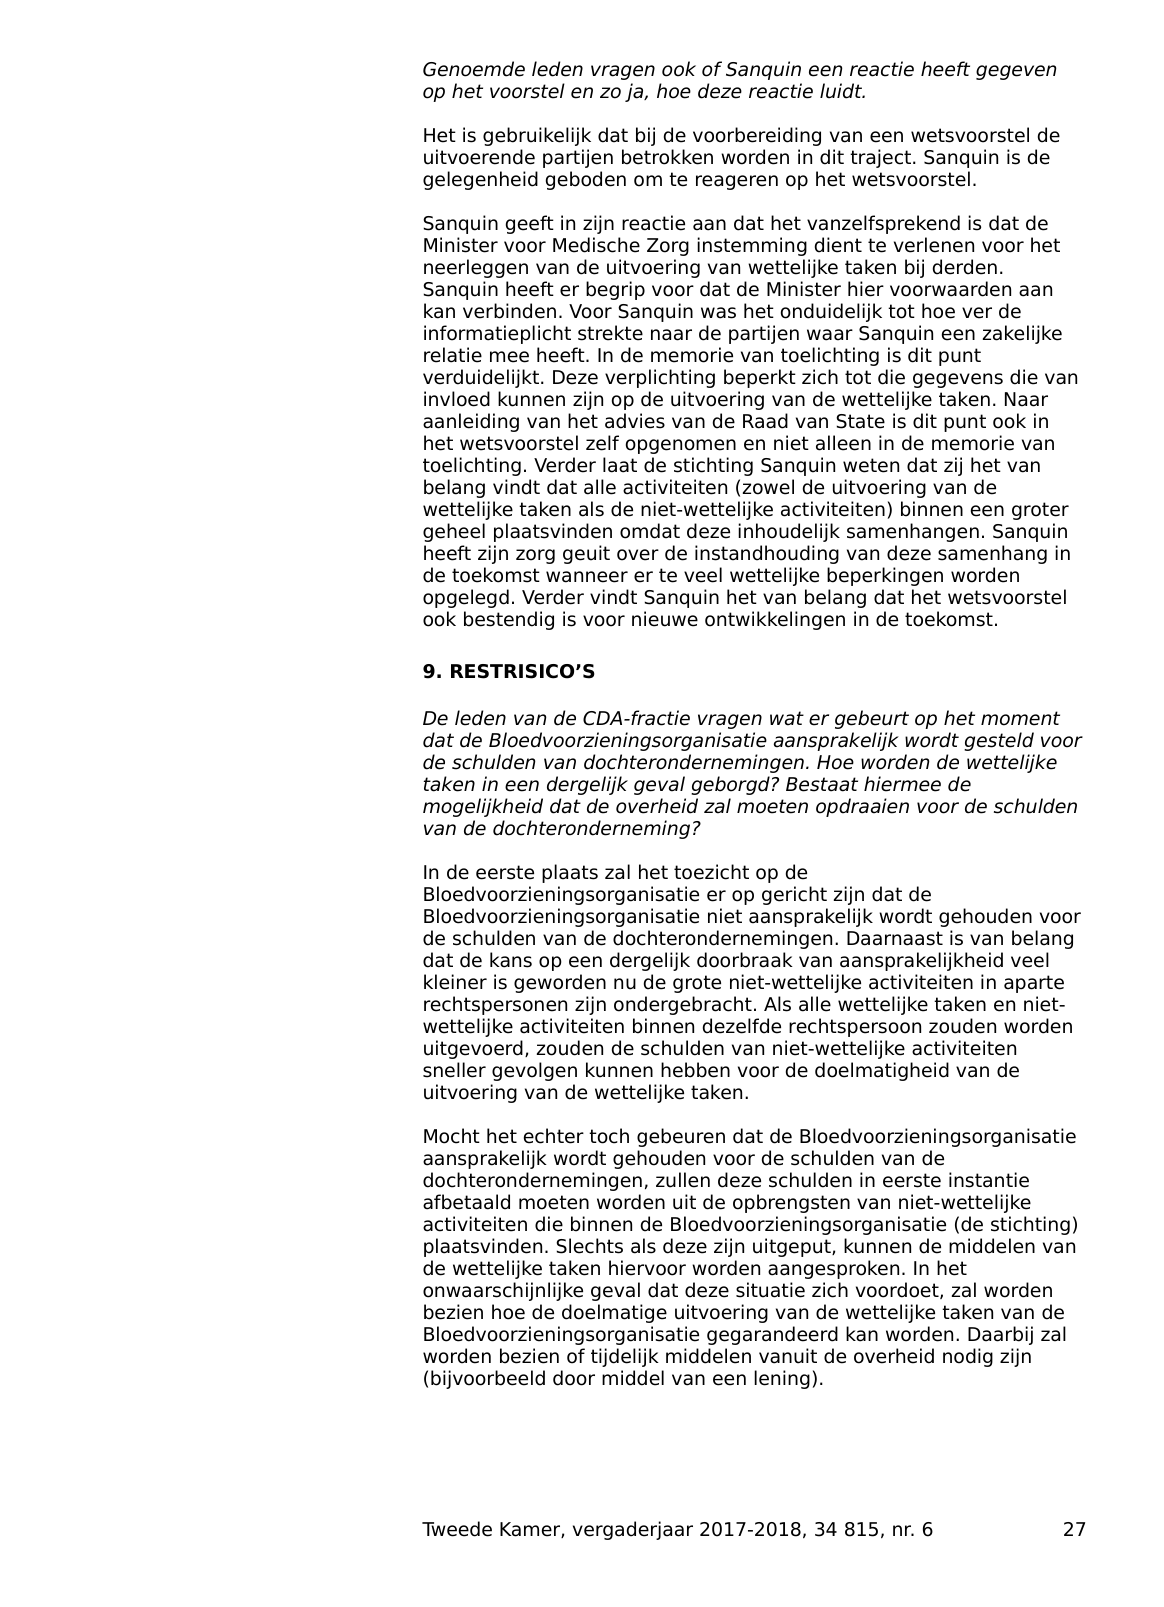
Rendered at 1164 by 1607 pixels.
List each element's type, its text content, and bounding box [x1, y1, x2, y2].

subtitle 9. RESTRISICO’S [422, 661, 1087, 683]
text Het is gebruikelijk dat bij de voorbereiding van een wetsvoorstel de uitvoerende partijen betrokken worden in dit traject. Sanquin is de gelegenheid geboden om te reageren op het wetsvoorstel. [422, 125, 1087, 191]
text Mocht het echter toch gebeuren dat de Bloedvoorzieningsorganisatie aansprakelijk wordt gehouden voor de schulden van de dochterondernemingen, zullen deze schulden in eerste instantie afbetaald moeten worden uit de opbrengsten van niet-wettelijke activiteiten die binnen de Bloedvoorzieningsorganisatie (de stichting) plaatsvinden. Slechts als deze zijn uitgeput, kunnen de middelen van de wettelijke taken hiervoor worden aangesproken. In het onwaarschijnlijke geval dat deze situatie zich voordoet, zal worden bezien hoe de doelmatige uitvoering van de wettelijke taken van de Bloedvoorzieningsorganisatie gegarandeerd kan worden. Daarbij zal worden bezien of tijdelijk middelen vanuit de overheid nodig zijn (bijvoorbeeld door middel van een lening). [422, 1126, 1087, 1390]
text In de eerste plaats zal het toezicht op de Bloedvoorzieningsorganisatie er op gericht zijn dat de Bloedvoorzieningsorganisatie niet aansprakelijk wordt gehouden voor de schulden van de dochterondernemingen. Daarnaast is van belang dat de kans op een dergelijk doorbraak van aansprakelijkheid veel kleiner is geworden nu de grote niet-wettelijke activiteiten in aparte rechtspersonen zijn ondergebracht. Als alle wettelijke taken en niet-wettelijke activiteiten binnen dezelfde rechtspersoon zouden worden uitgevoerd, zouden de schulden van niet-wettelijke activiteiten sneller gevolgen kunnen hebben voor de doelmatigheid van de uitvoering van de wettelijke taken. [422, 862, 1087, 1104]
text De leden van de CDA-fractie vragen wat er gebeurt op het moment dat de Bloedvoorzieningsorganisatie aansprakelijk wordt gesteld voor de schulden van dochterondernemingen. Hoe worden de wettelijke taken in een dergelijk geval geborgd? Bestaat hiermee de mogelijkheid dat de overheid zal moeten opdraaien voor de schulden van de dochteronderneming? [422, 708, 1087, 840]
text Sanquin geeft in zijn reactie aan dat het vanzelfsprekend is dat de Minister voor Medische Zorg instemming dient te verlenen voor het neerleggen van de uitvoering van wettelijke taken bij derden. Sanquin heeft er begrip voor dat de Minister hier voorwaarden aan kan verbinden. Voor Sanquin was het onduidelijk tot hoe ver de informatieplicht strekte naar de partijen waar Sanquin een zakelijke relatie mee heeft. In de memorie van toelichting is dit punt verduidelijkt. Deze verplichting beperkt zich tot die gegevens die van invloed kunnen zijn op de uitvoering van de wettelijke taken. Naar aanleiding van het advies van de Raad van State is dit punt ook in het wetsvoorstel zelf opgenomen en niet alleen in de memorie van toelichting. Verder laat de stichting Sanquin weten dat zij het van belang vindt dat alle activiteiten (zowel de uitvoering van de wettelijke taken als de niet-wettelijke activiteiten) binnen een groter geheel plaatsvinden omdat deze inhoudelijk samenhangen. Sanquin heeft zijn zorg geuit over de instandhouding van deze samenhang in de toekomst wanneer er te veel wettelijke beperkingen worden opgelegd. Verder vindt Sanquin het van belang dat het wetsvoorstel ook bestendig is voor nieuwe ontwikkelingen in de toekomst. [422, 213, 1087, 631]
text Genoemde leden vragen ook of Sanquin een reactie heeft gegeven op het voorstel en zo ja, hoe deze reactie luidt. [422, 59, 1087, 103]
